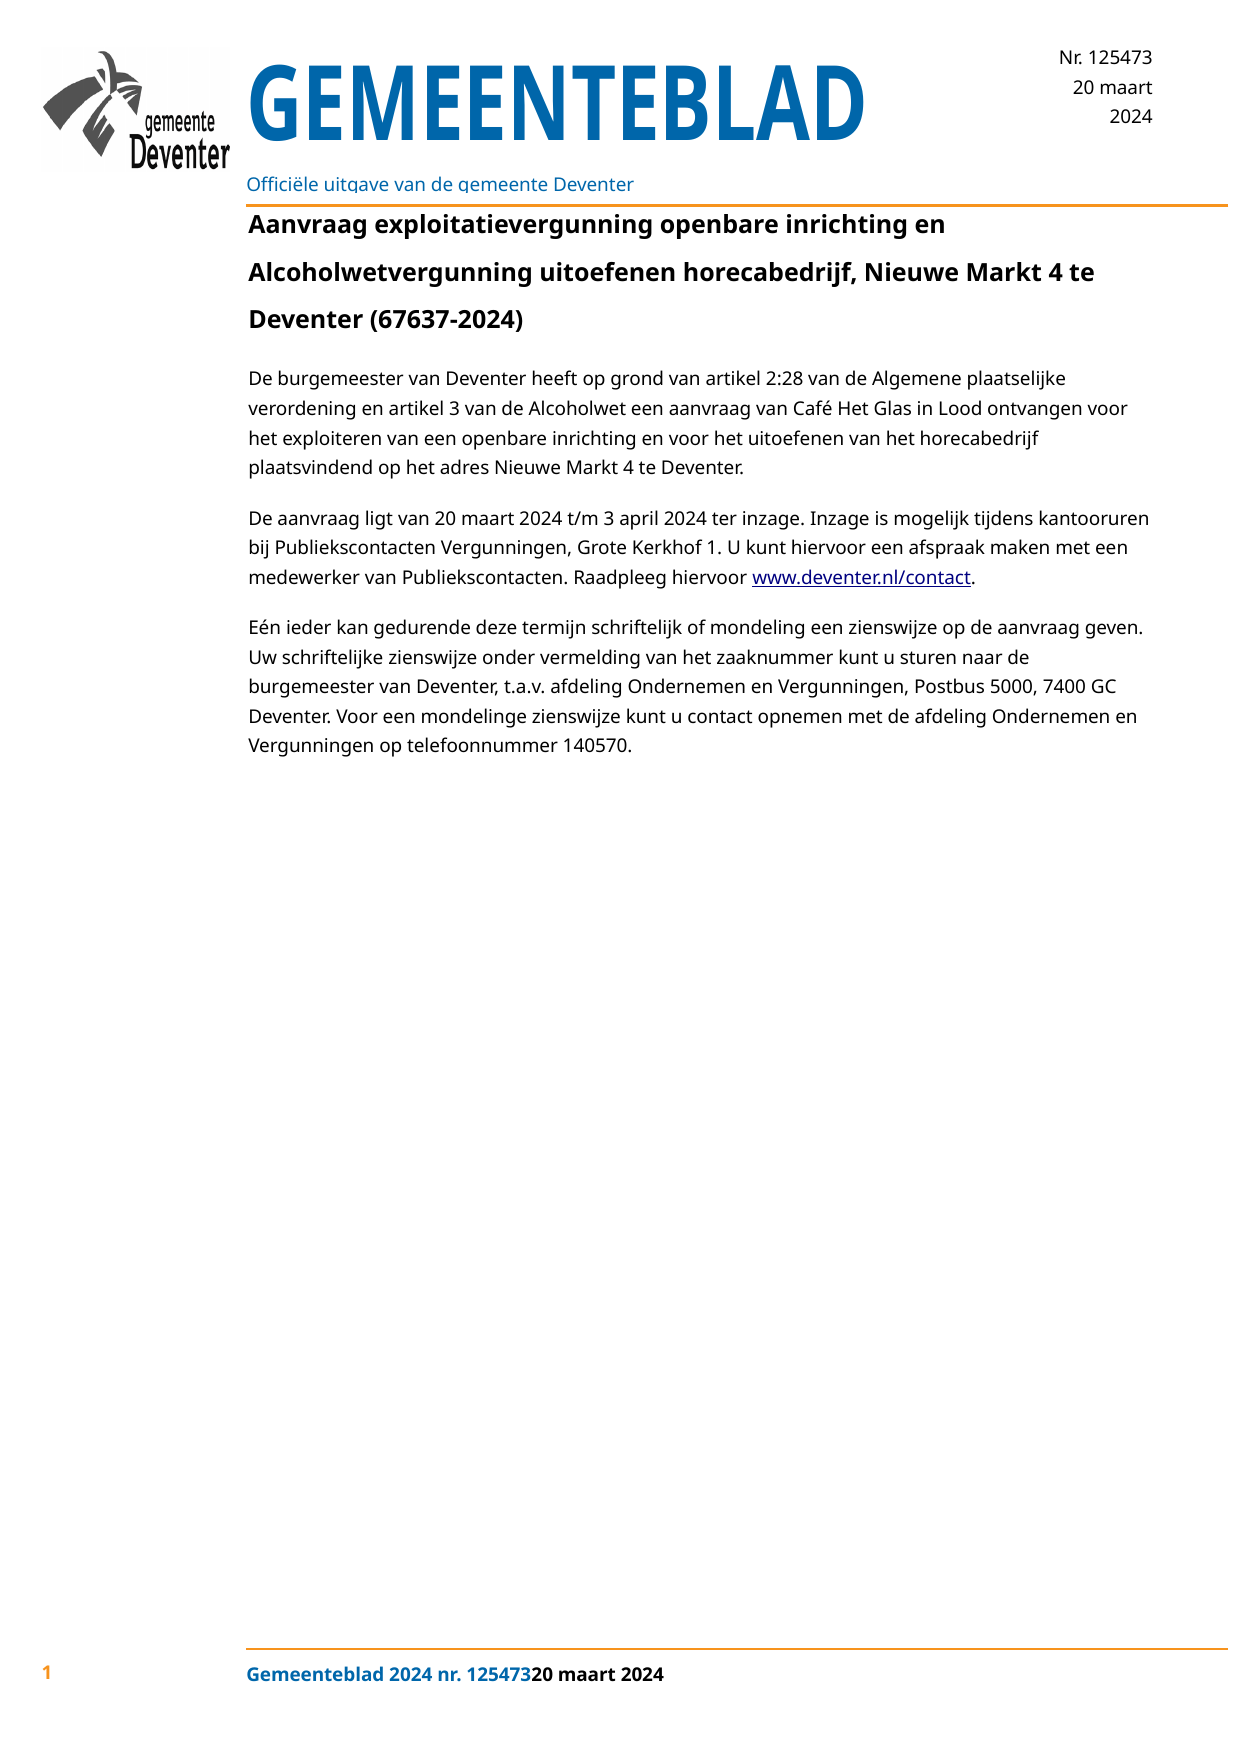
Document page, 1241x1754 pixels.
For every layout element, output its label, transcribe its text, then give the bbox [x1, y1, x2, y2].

text Eén ieder kan gedurende deze termijn schriftelijk of mondeling een zienswijze op de aanvraag geven. Uw schriftelijke zienswijze onder vermelding van het zaaknummer kunt u sturen naar de burgemeester van Deventer, t.a.v. afdeling Ondernemen en Vergunningen, Postbus 5000, 7400 GC Deventer. Voor een mondelinge zienswijze kunt u contact opnemen met de afdeling Ondernemen en Vergunningen op telefoonnummer 140570. [248, 614, 1152, 758]
picture [41, 47, 231, 172]
text Aanvraag exploitatievergunning openbare inrichting en Alcoholwetvergunning uitoefenen horecabedrijf, Nieuwe Markt 4 te Deventer (67637-2024) [248, 207, 1152, 336]
text De burgemeester van Deventer heeft op grond van artikel 2:28 van de Algemene plaatselijke verordening en artikel 3 van de Alcoholwet een aanvraag van Café Het Glas in Lood ontvangen voor het exploiteren van een openbare inrichting en voor het uitoefenen van het horecabedrijf plaatsvindend op het adres Nieuwe Markt 4 te Deventer. [248, 366, 1152, 480]
text De aanvraag ligt van 20 maart 2024 t/m 3 april 2024 ter inzage. Inzage is mogelijk tijdens kantooruren bij Publiekscontacten Vergunningen, Grote Kerkhof 1. U kunt hiervoor een afspraak maken met een medewerker van Publiekscontacten. Raadpleeg hiervoor www.deventer.nl/contact. [248, 505, 1152, 589]
